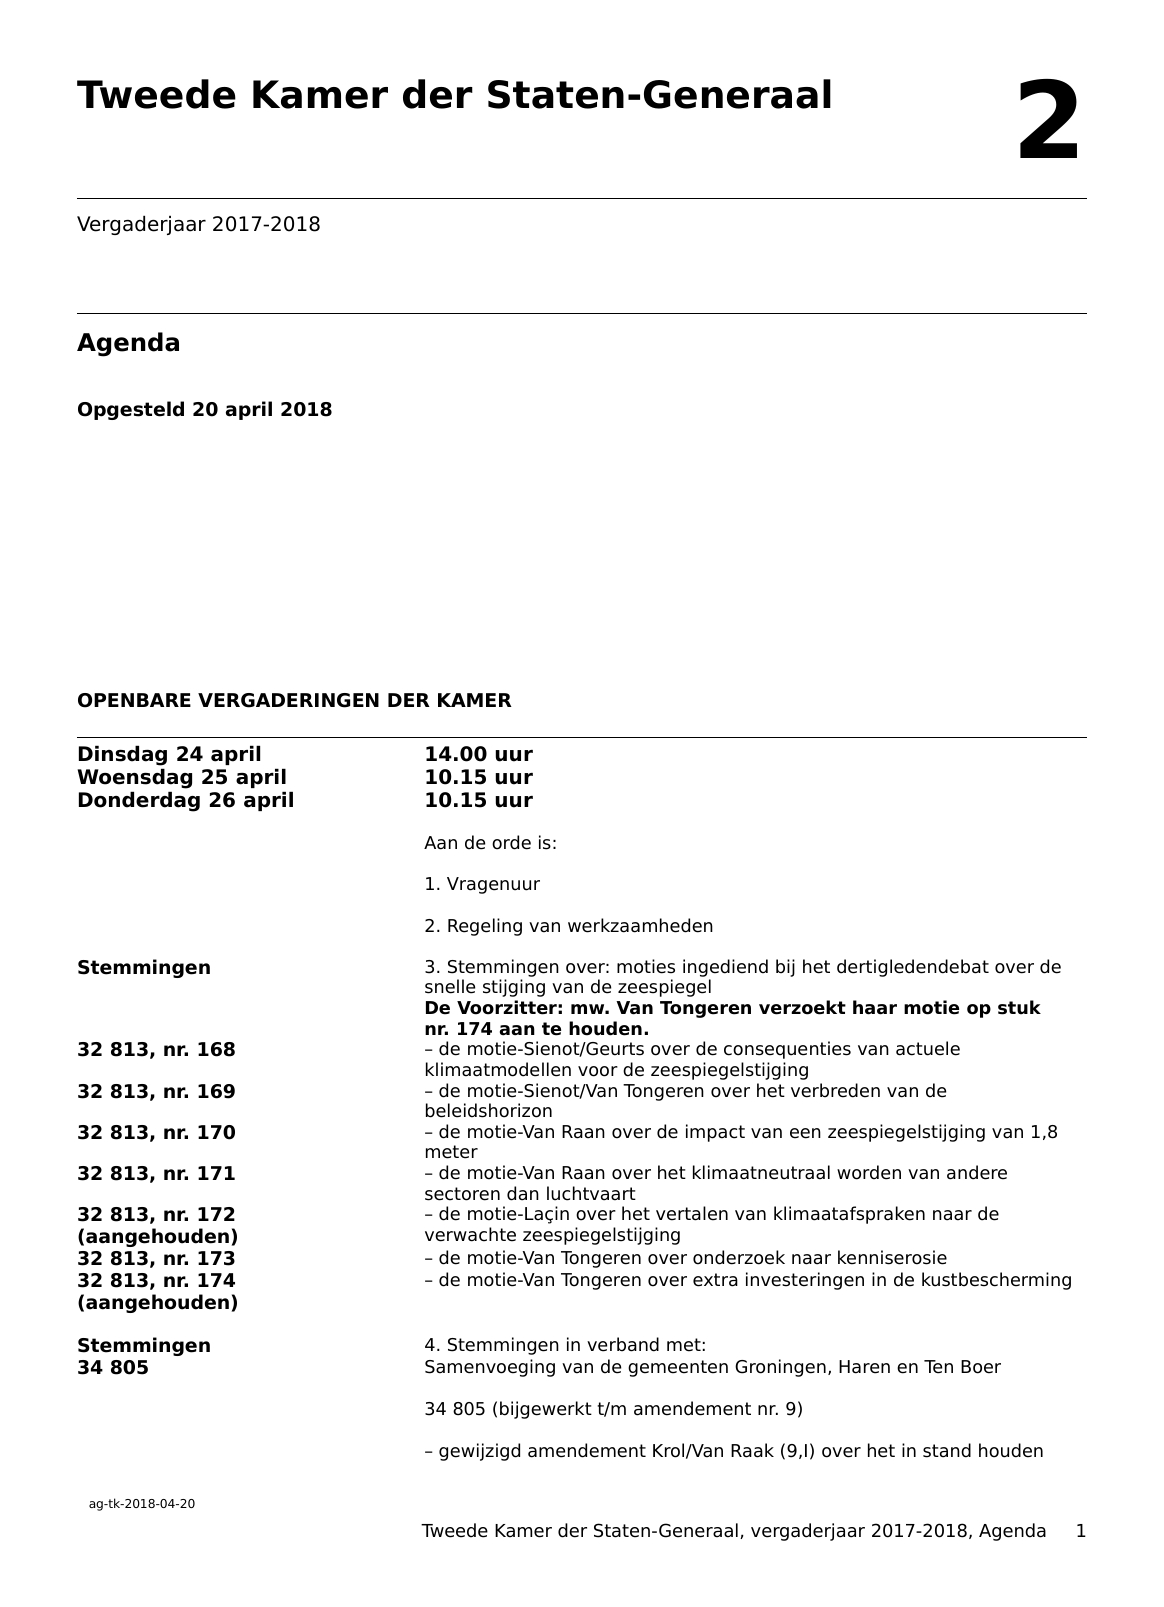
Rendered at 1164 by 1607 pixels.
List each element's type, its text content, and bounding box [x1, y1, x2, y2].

table_cell De Voorzitter: mw. Van Tongeren verzoekt haar motie op stuk nr. 174 aan te houden. [418, 998, 1087, 1039]
table_cell – de motie-Sienot/Geurts over de consequenties van actuele klimaatmodellen voor de zeespiegelstijging [418, 1039, 1087, 1081]
table_cell [418, 854, 1087, 874]
table_cell 10.15 uur [418, 789, 1087, 812]
table_cell [401, 1441, 418, 1461]
table_header 2 [886, 59, 1087, 198]
table_cell [401, 1204, 418, 1248]
text Opgesteld 20 april 2018 [77, 399, 1087, 421]
table_header 14.00 uur [418, 738, 1087, 766]
table_cell – de motie-Van Tongeren over extra investeringen in de kustbescherming [418, 1270, 1087, 1314]
table_cell Vergaderjaar 2017-2018 [77, 199, 1087, 313]
table_cell [401, 936, 418, 957]
table_cell [418, 813, 1087, 833]
table_cell 34 805 [77, 1357, 401, 1379]
table_cell – de motie-Van Raan over de impact van een zeespiegelstijging van 1,8 meter [418, 1122, 1087, 1163]
table_cell 32 813, nr. 174 (aangehouden) [77, 1270, 401, 1314]
table_header Dinsdag 24 april [77, 738, 401, 766]
table_cell [401, 1039, 418, 1081]
table_cell [401, 916, 418, 936]
text ag-tk-2018-04-20 [88, 1497, 323, 1511]
subtitle OPENBARE VERGADERINGEN DER KAMER [77, 690, 1087, 712]
table_cell [77, 854, 401, 874]
table_cell 32 813, nr. 168 [77, 1039, 401, 1081]
table_cell [401, 874, 418, 895]
table_cell [422, 314, 1087, 357]
table_header Tweede Kamer der Staten-Generaal [77, 59, 886, 198]
table_cell Agenda [77, 314, 422, 357]
table_cell [401, 998, 418, 1039]
table_cell [401, 1163, 418, 1204]
table_cell [418, 1314, 1087, 1335]
table_cell [77, 895, 401, 916]
table_cell Woensdag 25 april [77, 766, 401, 789]
table_cell [401, 789, 418, 812]
table_cell [418, 895, 1087, 916]
table_cell [401, 1270, 418, 1314]
table_cell [77, 833, 401, 854]
table_cell [77, 936, 401, 957]
table_cell [401, 766, 418, 789]
table_cell [401, 1357, 418, 1379]
table_cell [401, 1122, 418, 1163]
table_cell 2. Regeling van werkzaamheden [418, 916, 1087, 936]
table_cell 10.15 uur [418, 766, 1087, 789]
table_cell 3. Stemmingen over: moties ingediend bij het dertigledendebat over de snelle stijging van de zeespiegel [418, 957, 1087, 998]
table_cell – de motie-Laçin over het vertalen van klimaatafspraken naar de verwachte zeespiegelstijging [418, 1204, 1087, 1248]
table_cell [401, 813, 418, 833]
table_cell Aan de orde is: [418, 833, 1087, 854]
table_cell 1. Vragenuur [418, 874, 1087, 895]
table_cell [77, 1420, 401, 1441]
table_cell [77, 874, 401, 895]
table_cell [418, 1420, 1087, 1441]
table_cell 32 813, nr. 173 [77, 1248, 401, 1270]
table_cell [77, 916, 401, 936]
table_cell – de motie-Van Raan over het klimaatneutraal worden van andere sectoren dan luchtvaart [418, 1163, 1087, 1204]
table_cell [401, 1399, 418, 1420]
table_cell – de motie-Sienot/Van Tongeren over het verbreden van de beleidshorizon [418, 1081, 1087, 1122]
table_cell Stemmingen [77, 1335, 401, 1357]
table_cell 32 813, nr. 169 [77, 1081, 401, 1122]
table_cell Donderdag 26 april [77, 789, 401, 812]
table_cell [77, 1379, 401, 1399]
table_cell [77, 1399, 401, 1420]
table_cell – de motie-Van Tongeren over onderzoek naar kenniserosie [418, 1248, 1087, 1270]
table_cell [401, 1081, 418, 1122]
table_cell [401, 1335, 418, 1357]
table_cell [401, 1314, 418, 1335]
table_cell [401, 1248, 418, 1270]
table_cell [77, 998, 401, 1039]
table_cell Samenvoeging van de gemeenten Groningen, Haren en Ten Boer [418, 1357, 1087, 1379]
table_cell [401, 1420, 418, 1441]
table_cell [418, 1379, 1087, 1399]
table_cell [401, 854, 418, 874]
table_cell [401, 957, 418, 998]
table_cell [401, 1379, 418, 1399]
table_cell [77, 813, 401, 833]
table_cell 32 813, nr. 170 [77, 1122, 401, 1163]
table_cell [401, 895, 418, 916]
table_cell [77, 1314, 401, 1335]
table_cell – gewijzigd amendement Krol/Van Raak (9,I) over het in stand houden [418, 1441, 1087, 1461]
table_cell Stemmingen [77, 957, 401, 998]
table_cell 32 813, nr. 171 [77, 1163, 401, 1204]
table_cell [418, 936, 1087, 957]
table_cell 34 805 (bijgewerkt t/m amendement nr. 9) [418, 1399, 1087, 1420]
table_cell [77, 1441, 401, 1461]
table_cell 4. Stemmingen in verband met: [418, 1335, 1087, 1357]
table_cell [401, 833, 418, 854]
table_header [401, 738, 418, 766]
table_cell 32 813, nr. 172 (aangehouden) [77, 1204, 401, 1248]
